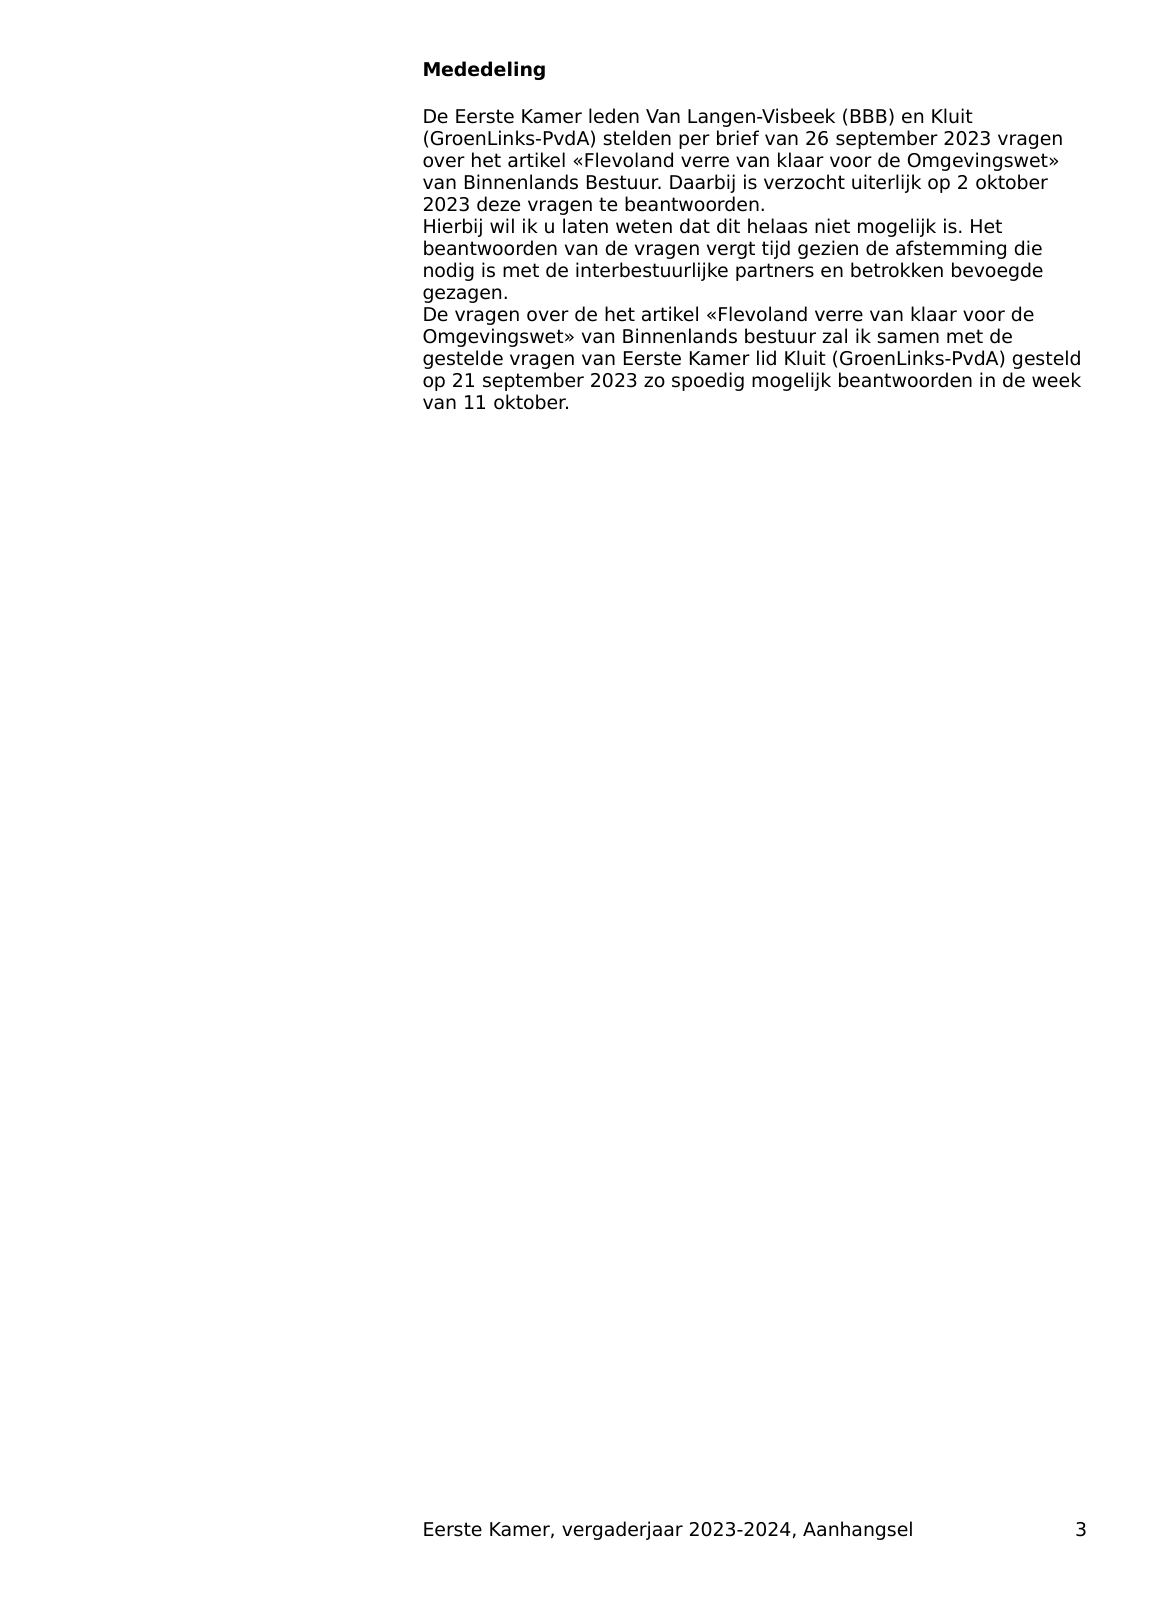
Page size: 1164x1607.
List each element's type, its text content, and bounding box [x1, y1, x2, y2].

text De Eerste Kamer leden Van Langen-Visbeek (BBB) en Kluit (GroenLinks-PvdA) stelden per brief van 26 september 2023 vragen over het artikel «Flevoland verre van klaar voor de Omgevingswet» van Binnenlands Bestuur. Daarbij is verzocht uiterlijk op 2 oktober 2023 deze vragen te beantwoorden. [422, 106, 1087, 216]
text De vragen over de het artikel «Flevoland verre van klaar voor de Omgevingswet» van Binnenlands bestuur zal ik samen met de gestelde vragen van Eerste Kamer lid Kluit (GroenLinks-PvdA) gesteld op 21 september 2023 zo spoedig mogelijk beantwoorden in de week van 11 oktober. [422, 304, 1087, 414]
text Hierbij wil ik u laten weten dat dit helaas niet mogelijk is. Het beantwoorden van de vragen vergt tijd gezien de afstemming die nodig is met de interbestuurlijke partners en betrokken bevoegde gezagen. [422, 216, 1087, 304]
subtitle Mededeling [422, 59, 1087, 81]
